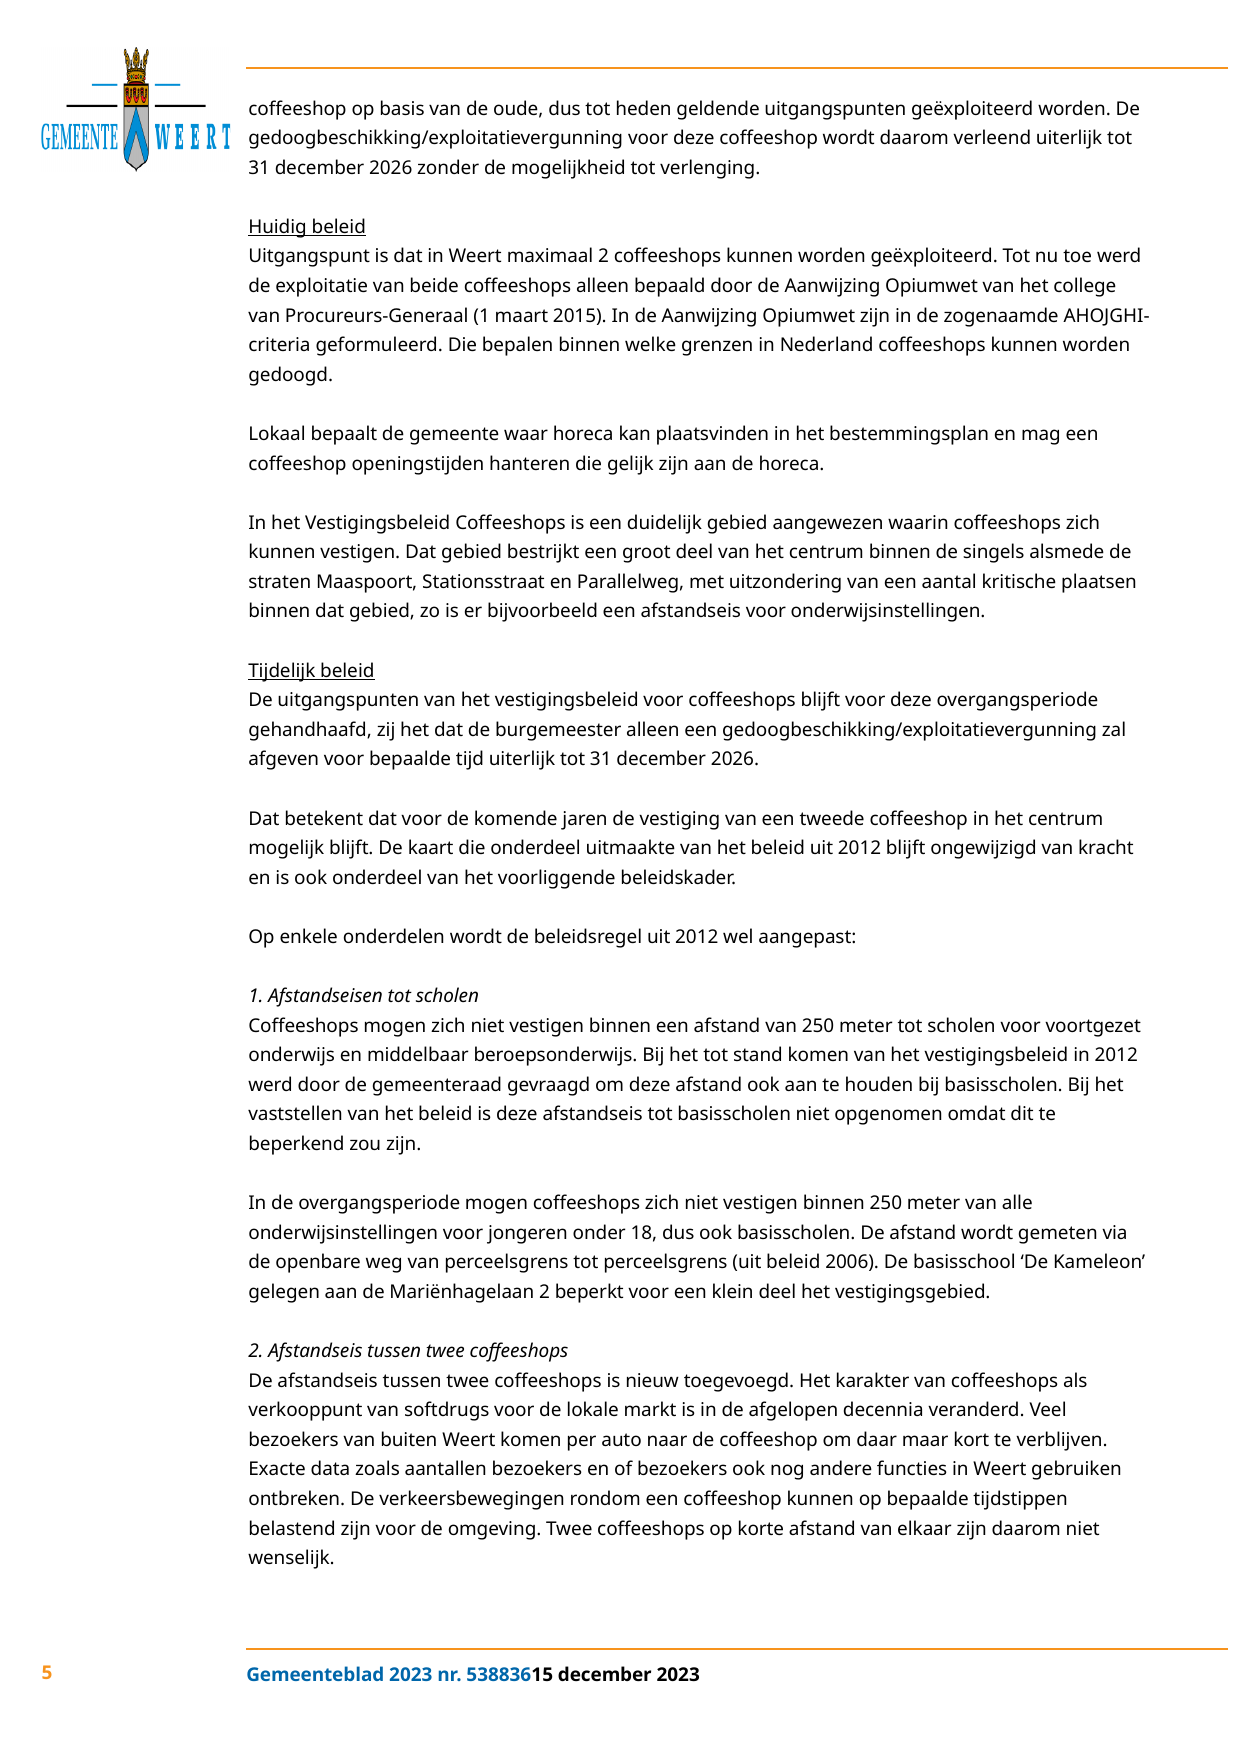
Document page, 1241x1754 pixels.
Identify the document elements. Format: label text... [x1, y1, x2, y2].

text 2. Afstandseis tussen twee coffeeshops [248, 1337, 1152, 1363]
text In het Vestigingsbeleid Coffeeshops is een duidelijk gebied aangewezen waarin coffeeshops zich kunnen vestigen. Dat gebied bestrijkt een groot deel van het centrum binnen de singels alsmede de straten Maaspoort, Stationsstraat en Parallelweg, met uitzondering van een aantal kritische plaatsen binnen dat gebied, zo is er bijvoorbeeld een afstandseis voor onderwijsinstellingen. [248, 509, 1152, 623]
text Tijdelijk beleid [248, 657, 1152, 683]
text Uitgangspunt is dat in Weert maximaal 2 coffeeshops kunnen worden geëxploiteerd. Tot nu toe werd de exploitatie van beide coffeeshops alleen bepaald door de Aanwijzing Opiumwet van het college van Procureurs-Generaal (1 maart 2015). In de Aanwijzing Opiumwet zijn in de zogenaamde AHOJGHI-criteria geformuleerd. Die bepalen binnen welke grenzen in Nederland coffeeshops kunnen worden gedoogd. [248, 243, 1152, 387]
text Op enkele onderdelen wordt de beleidsregel uit 2012 wel aangepast: [248, 923, 1152, 949]
text Dat betekent dat voor de komende jaren de vestiging van een tweede coffeeshop in het centrum mogelijk blijft. De kaart die onderdeel uitmaakte van het beleid uit 2012 blijft ongewijzigd van kracht en is ook onderdeel van het voorliggende beleidskader. [248, 805, 1152, 890]
text De uitgangspunten van het vestigingsbeleid voor coffeeshops blijft voor deze overgangsperiode gehandhaafd, zij het dat de burgemeester alleen een gedoogbeschikking/exploitatievergunning zal afgeven voor bepaalde tijd uiterlijk tot 31 december 2026. [248, 686, 1152, 771]
text Coffeeshops mogen zich niet vestigen binnen een afstand van 250 meter tot scholen voor voortgezet onderwijs en middelbaar beroepsonderwijs. Bij het tot stand komen van het vestigingsbeleid in 2012 werd door de gemeenteraad gevraagd om deze afstand ook aan te houden bij basisscholen. Bij het vaststellen van het beleid is deze afstandseis tot basisscholen niet opgenomen omdat dit te beperkend zou zijn. [248, 1012, 1152, 1156]
text De afstandseis tussen twee coffeeshops is nieuw toegevoegd. Het karakter van coffeeshops als verkooppunt van softdrugs voor de lokale markt is in de afgelopen decennia veranderd. Veel bezoekers van buiten Weert komen per auto naar de coffeeshop om daar maar kort te verblijven. Exacte data zoals aantallen bezoekers en of bezoekers ook nog andere functies in Weert gebruiken ontbreken. De verkeersbewegingen rondom een coffeeshop kunnen op bepaalde tijdstippen belastend zijn voor de omgeving. Twee coffeeshops op korte afstand van elkaar zijn daarom niet wenselijk. [248, 1367, 1152, 1570]
text In de overgangsperiode mogen coffeeshops zich niet vestigen binnen 250 meter van alle onderwijsinstellingen voor jongeren onder 18, dus ook basisscholen. De afstand wordt gemeten via de openbare weg van perceelsgrens tot perceelsgrens (uit beleid 2006). De basisschool ‘De Kameleon’ gelegen aan de Mariënhagelaan 2 beperkt voor een klein deel het vestigingsgebied. [248, 1189, 1152, 1304]
picture [41, 47, 231, 172]
text coffeeshop op basis van de oude, dus tot heden geldende uitgangspunten geëxploiteerd worden. De gedoogbeschikking/exploitatievergunning voor deze coffeeshop wordt daarom verleend uiterlijk tot 31 december 2026 zonder de mogelijkheid tot verlenging. [248, 95, 1152, 180]
text 1. Afstandseisen tot scholen [248, 982, 1152, 1008]
text Lokaal bepaalt de gemeente waar horeca kan plaatsvinden in het bestemmingsplan en mag een coffeeshop openingstijden hanteren die gelijk zijn aan de horeca. [248, 420, 1152, 476]
text Huidig beleid [248, 213, 1152, 239]
